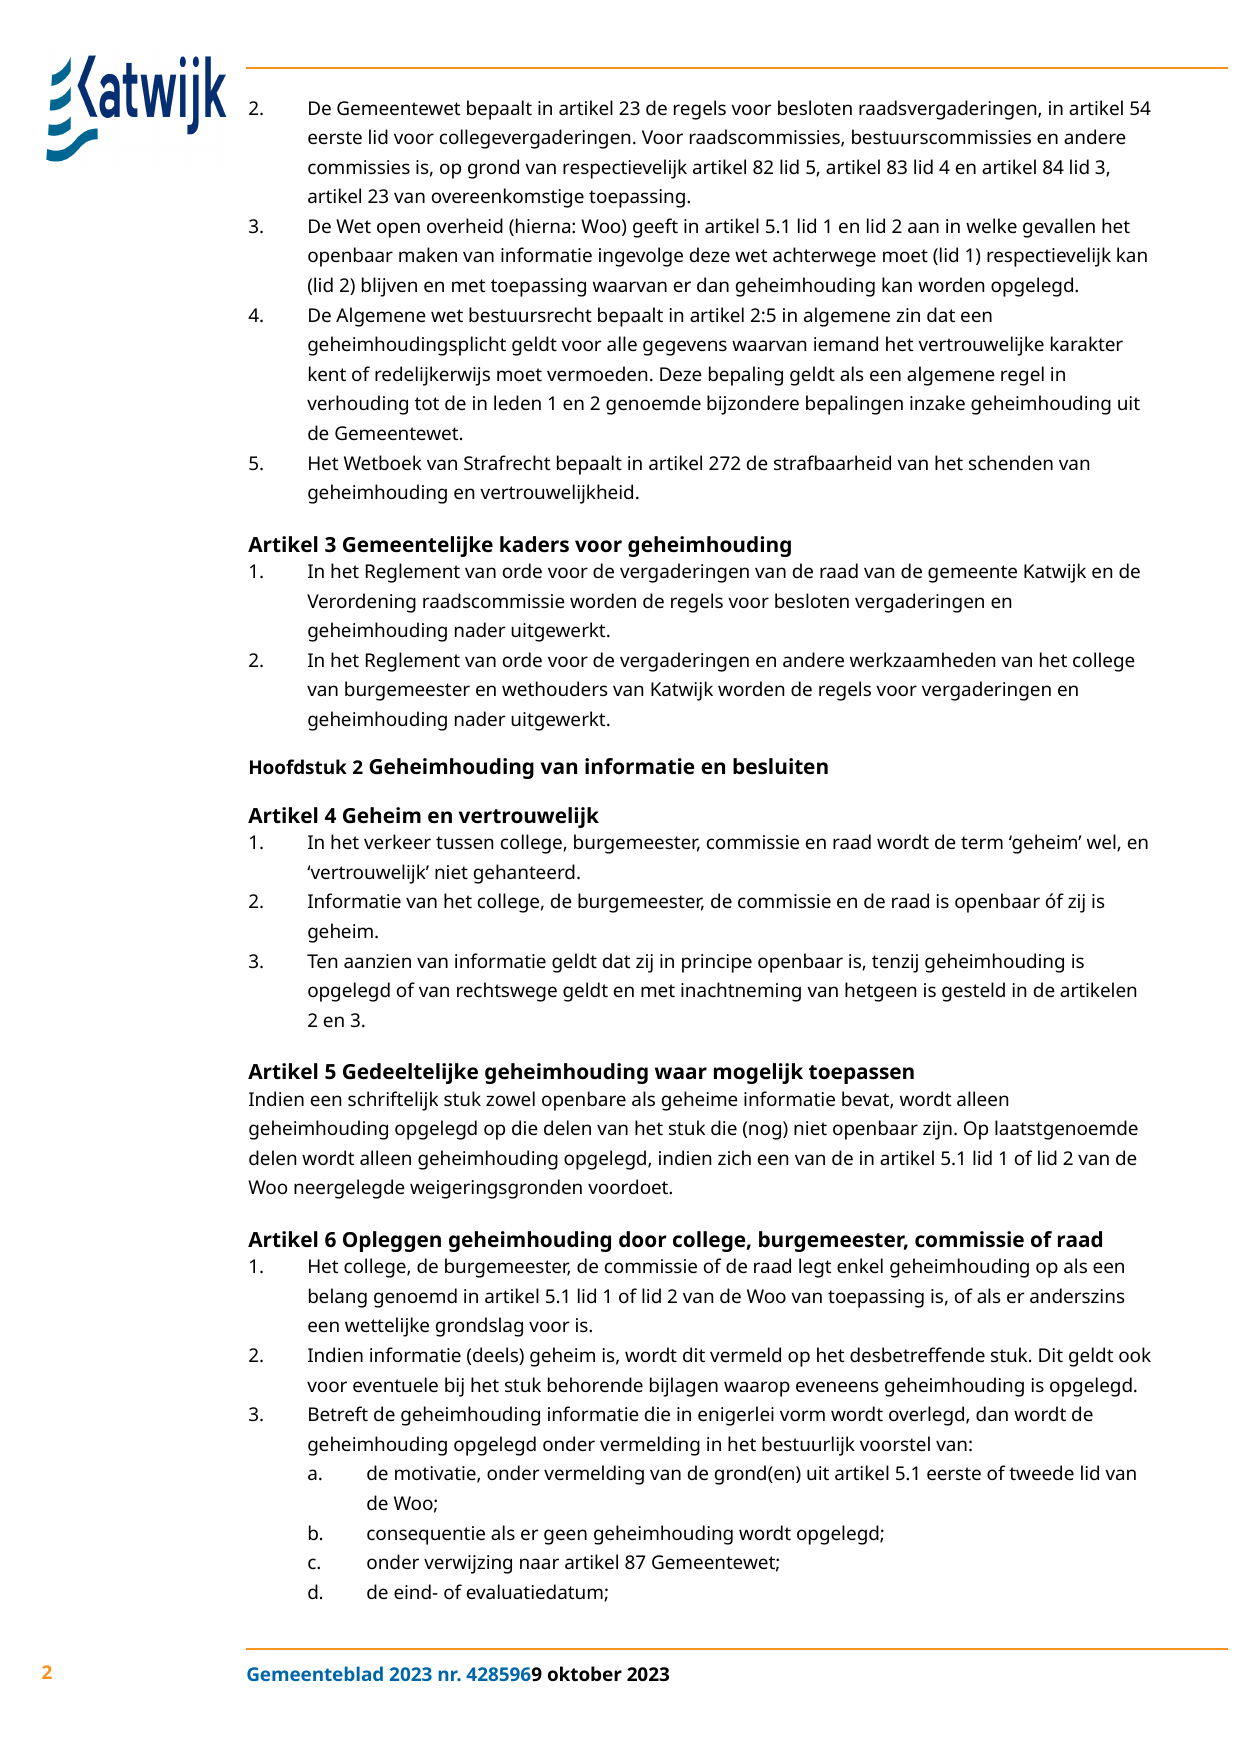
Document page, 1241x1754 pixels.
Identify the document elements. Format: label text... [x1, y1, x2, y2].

list Het college, de burgemeester, de commissie of de raad legt enkel geheimhouding op als een belang genoemd in artikel 5.1 lid 1 of lid 2 van de Woo van toepassing is, of als er anderszins een wettelijke grondslag voor is. [248, 1253, 1152, 1338]
list De Wet open overheid (hierna: Woo) geeft in artikel 5.1 lid 1 en lid 2 aan in welke gevallen het openbaar maken van informatie ingevolge deze wet achterwege moet (lid 1) respectievelijk kan (lid 2) blijven en met toepassing waarvan er dan geheimhouding kan worden opgelegd. [248, 213, 1152, 298]
text Artikel 5 Gedeeltelijke geheimhouding waar mogelijk toepassen [248, 1057, 1152, 1086]
text Indien een schriftelijk stuk zowel openbare als geheime informatie bevat, wordt alleen geheimhouding opgelegd op die delen van het stuk die (nog) niet openbaar zijn. Op laatstgenoemde delen wordt alleen geheimhouding opgelegd, indien zich een van de in artikel 5.1 lid 1 of lid 2 van de Woo neergelegde weigeringsgronden voordoet. [248, 1086, 1152, 1200]
list de motivatie, onder vermelding van de grond(en) uit artikel 5.1 eerste of tweede lid van de Woo; [307, 1461, 1152, 1516]
list In het verkeer tussen college, burgemeester, commissie en raad wordt de term ‘geheim’ wel, en ‘vertrouwelijk’ niet gehanteerd. [248, 829, 1152, 885]
list onder verwijzing naar artikel 87 Gemeentewet; [307, 1549, 1152, 1575]
text Artikel 4 Geheim en vertrouwelijk [248, 801, 1152, 829]
picture [41, 47, 231, 172]
list De Gemeentewet bepaalt in artikel 23 de regels voor besloten raadsvergaderingen, in artikel 54 eerste lid voor collegevergaderingen. Voor raadscommissies, bestuurscommissies en andere commissies is, op grond van respectievelijk artikel 82 lid 5, artikel 83 lid 4 en artikel 84 lid 3, artikel 23 van overeenkomstige toepassing. [248, 95, 1152, 209]
text Hoofdstuk 2 Geheimhouding van informatie en besluiten [248, 752, 1152, 780]
list de eind- of evaluatiedatum; [307, 1579, 1152, 1604]
list De Algemene wet bestuursrecht bepaalt in artikel 2:5 in algemene zin dat een geheimhoudingsplicht geldt voor alle gegevens waarvan iemand het vertrouwelijke karakter kent of redelijkerwijs moet vermoeden. Deze bepaling geldt als een algemene regel in verhouding tot de in leden 1 en 2 genoemde bijzondere bepalingen inzake geheimhouding uit de Gemeentewet. [248, 302, 1152, 446]
text Artikel 6 Opleggen geheimhouding door college, burgemeester, commissie of raad [248, 1225, 1152, 1253]
list Indien informatie (deels) geheim is, wordt dit vermeld op het desbetreffende stuk. Dit geldt ook voor eventuele bij het stuk behorende bijlagen waarop eveneens geheimhouding is opgelegd. [248, 1342, 1152, 1397]
list Het Wetboek van Strafrecht bepaalt in artikel 272 de strafbaarheid van het schenden van geheimhouding en vertrouwelijkheid. [248, 450, 1152, 505]
list In het Reglement van orde voor de vergaderingen van de raad van de gemeente Katwijk en de Verordening raadscommissie worden de regels voor besloten vergaderingen en geheimhouding nader uitgewerkt. [248, 558, 1152, 643]
list Ten aanzien van informatie geldt dat zij in principe openbaar is, tenzij geheimhouding is opgelegd of van rechtswege geldt en met inachtneming van hetgeen is gesteld in de artikelen 2 en 3. [248, 948, 1152, 1033]
list Betreft de geheimhouding informatie die in enigerlei vorm wordt overlegd, dan wordt de geheimhouding opgelegd onder vermelding in het bestuurlijk voorstel van: [248, 1401, 1152, 1457]
list In het Reglement van orde voor de vergaderingen en andere werkzaamheden van het college van burgemeester en wethouders van Katwijk worden de regels voor vergaderingen en geheimhouding nader uitgewerkt. [248, 647, 1152, 732]
list Informatie van het college, de burgemeester, de commissie en de raad is openbaar óf zij is geheim. [248, 889, 1152, 944]
list consequentie als er geen geheimhouding wordt opgelegd; [307, 1520, 1152, 1545]
text Artikel 3 Gemeentelijke kaders voor geheimhouding [248, 530, 1152, 558]
